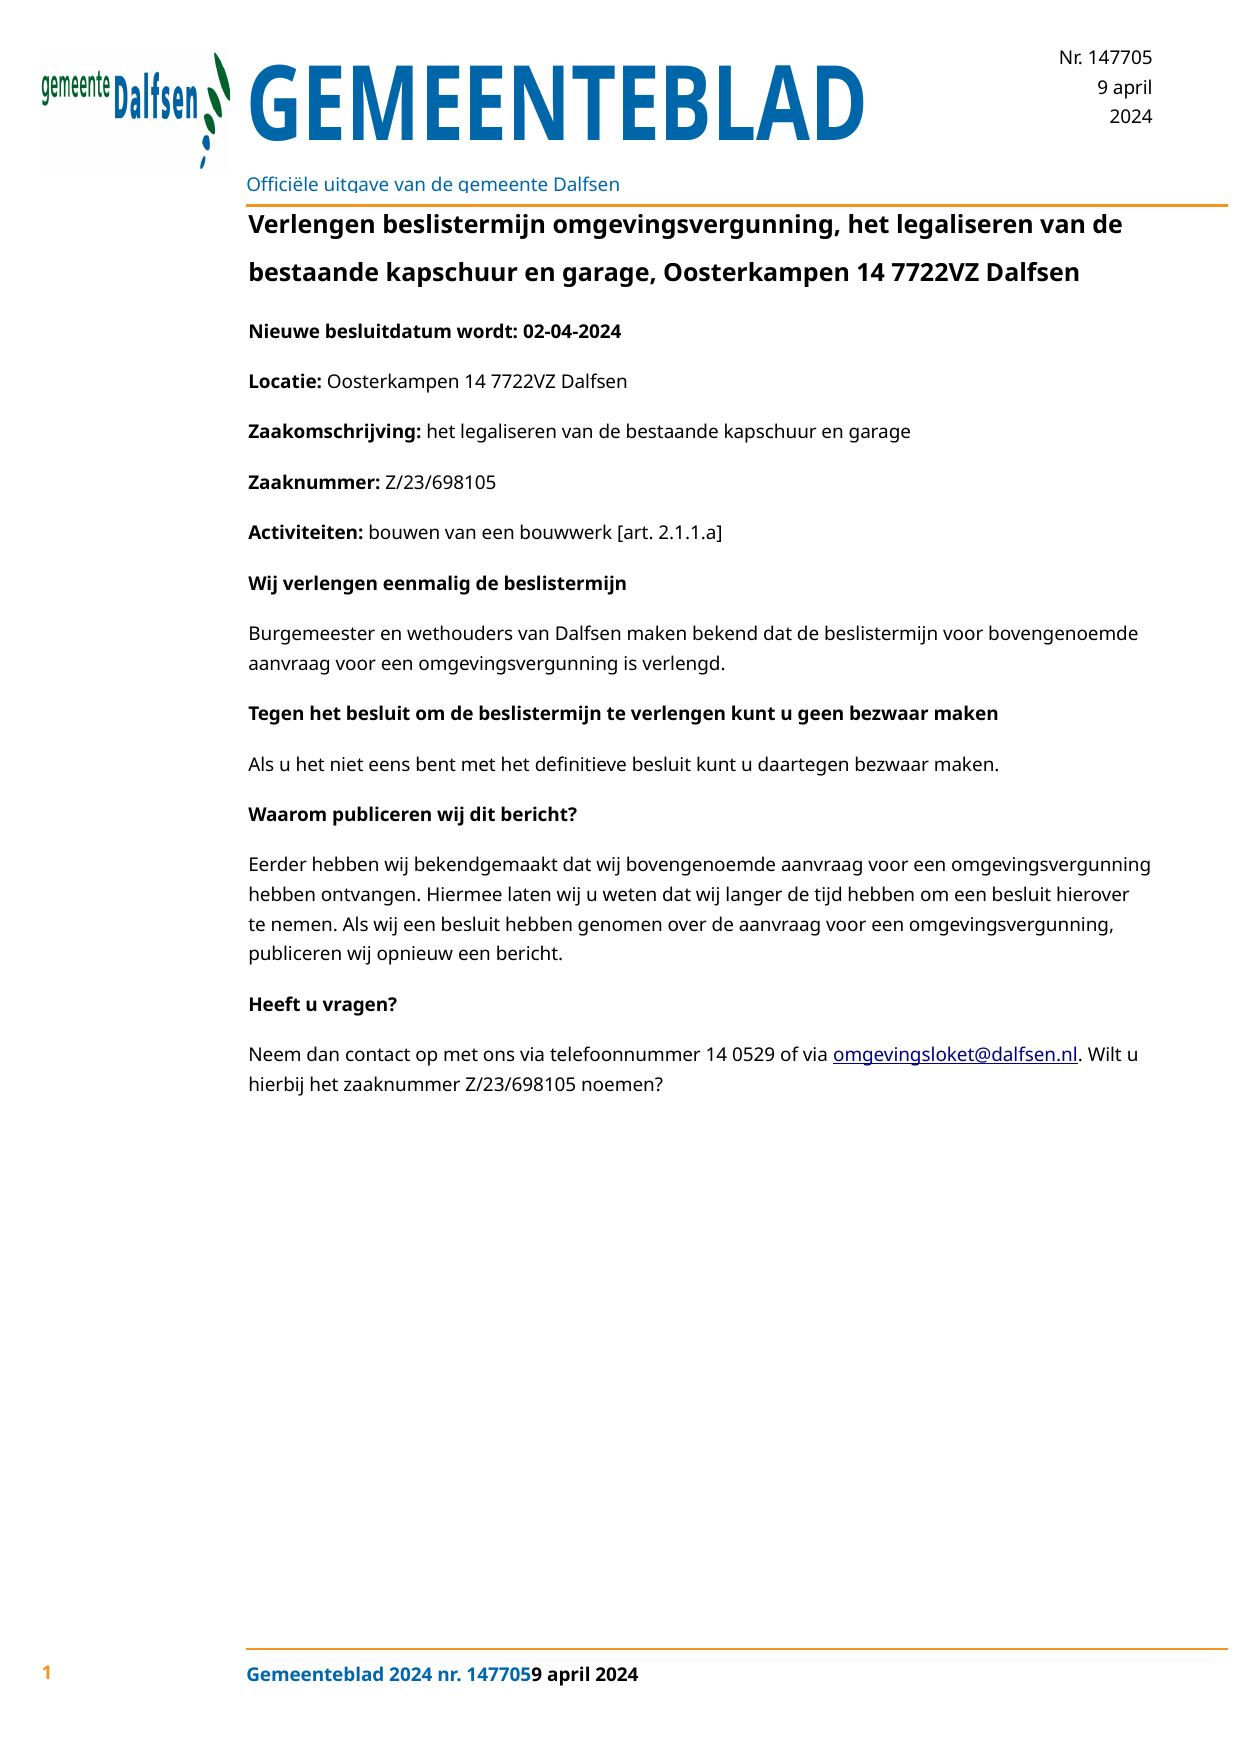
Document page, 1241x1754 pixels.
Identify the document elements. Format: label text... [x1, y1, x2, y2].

text Activiteiten: bouwen van een bouwwerk [art. 2.1.1.a] [248, 519, 1152, 545]
text Eerder hebben wij bekendgemaakt dat wij bovengenoemde aanvraag voor een omgevingsvergunning hebben ontvangen. Hiermee laten wij u weten dat wij langer de tijd hebben om een besluit hierover te nemen. Als wij een besluit hebben genomen over de aanvraag voor een omgevingsvergunning, publiceren wij opnieuw een bericht. [248, 852, 1152, 966]
text Burgemeester en wethouders van Dalfsen maken bekend dat de beslistermijn voor bovengenoemde aanvraag voor een omgevingsvergunning is verlengd. [248, 620, 1152, 676]
text Verlengen beslistermijn omgevingsvergunning, het legaliseren van de bestaande kapschuur en garage, Oosterkampen 14 7722VZ Dalfsen [248, 207, 1152, 288]
text Heeft u vragen? [248, 991, 1152, 1017]
text Locatie: Oosterkampen 14 7722VZ Dalfsen [248, 368, 1152, 394]
text Neem dan contact op met ons via telefoonnummer 14 0529 of via omgevingsloket@dalfsen.nl. Wilt u hierbij het zaaknummer Z/23/698105 noemen? [248, 1041, 1152, 1097]
text Zaaknummer: Z/23/698105 [248, 469, 1152, 495]
text Zaakomschrijving: het legaliseren van de bestaande kapschuur en garage [248, 419, 1152, 444]
text Tegen het besluit om de beslistermijn te verlengen kunt u geen bezwaar maken [248, 700, 1152, 726]
text Nieuwe besluitdatum wordt: 02-04-2024 [248, 318, 1152, 344]
text Waarom publiceren wij dit bericht? [248, 801, 1152, 827]
text Als u het niet eens bent met het definitieve besluit kunt u daartegen bezwaar maken. [248, 751, 1152, 777]
picture [41, 47, 231, 172]
text Wij verlengen eenmalig de beslistermijn [248, 570, 1152, 596]
